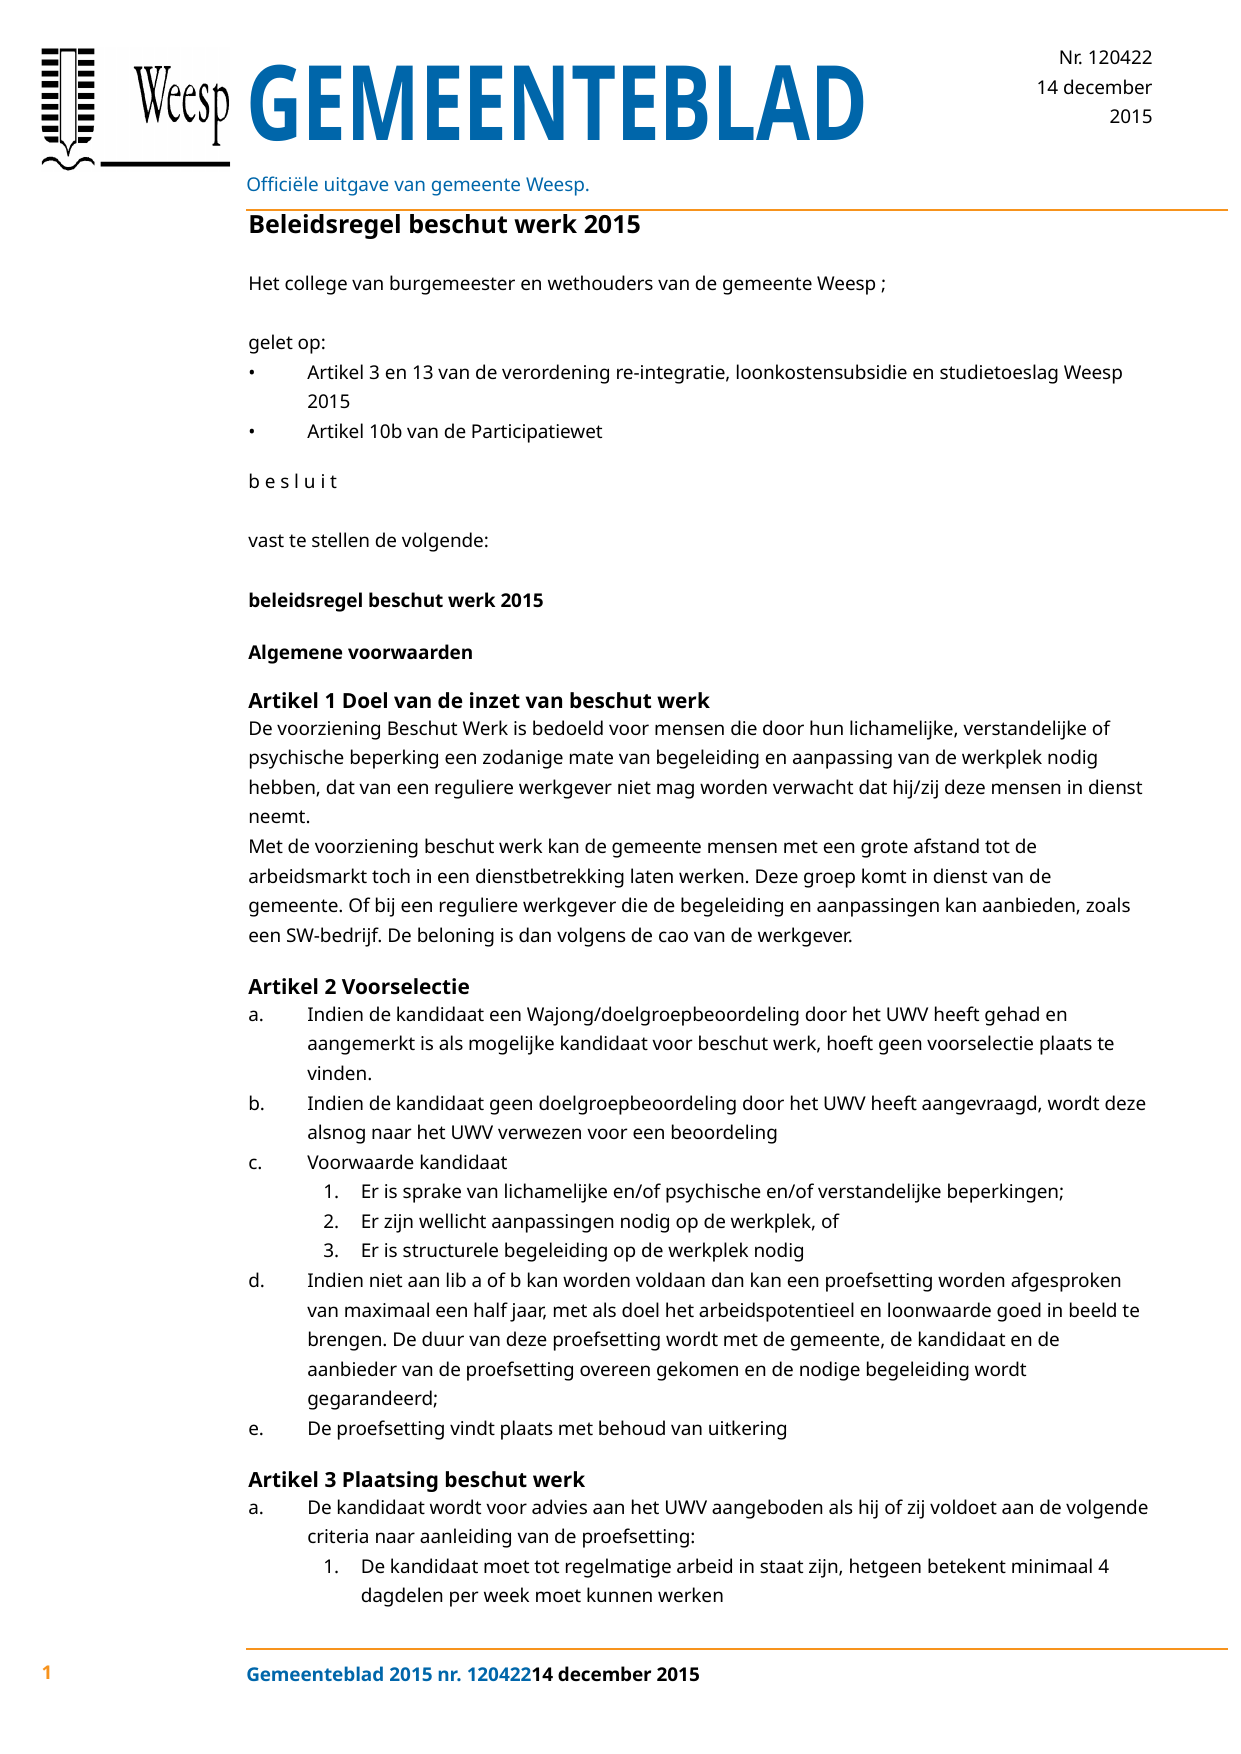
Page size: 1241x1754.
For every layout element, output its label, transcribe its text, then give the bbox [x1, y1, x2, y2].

list Indien de kandidaat een Wajong/doelgroepbeoordeling door het UWV heeft gehad en aangemerkt is als mogelijke kandidaat voor beschut werk, hoeft geen voorselectie plaats te vinden. [248, 1001, 1152, 1086]
text Beleidsregel beschut werk 2015 [248, 211, 1152, 241]
text Algemene voorwaarden [248, 637, 1152, 666]
text De voorziening Beschut Werk is bedoeld voor mensen die door hun lichamelijke, verstandelijke of psychische beperking een zodanige mate van begeleiding en aanpassing van de werkplek nodig hebben, dat van een reguliere werkgever niet mag worden verwacht dat hij/zij deze mensen in dienst neemt. [248, 715, 1152, 829]
text beleidsregel beschut werk 2015 [248, 587, 1152, 613]
list Artikel 3 en 13 van de verordening re-integratie, loonkostensubsidie en studietoeslag Weesp 2015 [248, 359, 1152, 414]
text vast te stellen de volgende: [248, 528, 1152, 553]
list Er is structurele begeleiding op de werkplek nodig [323, 1238, 1152, 1263]
text Met de voorziening beschut werk kan de gemeente mensen met een grote afstand tot de arbeidsmarkt toch in een dienstbetrekking laten werken. Deze groep komt in dienst van de gemeente. Of bij een reguliere werkgever die de begeleiding en aanpassingen kan aanbieden, zoals een SW-bedrijf. De beloning is dan volgens de cao van de werkgever. [248, 833, 1152, 948]
picture [41, 47, 231, 172]
list De proefsetting vindt plaats met behoud van uitkering [248, 1415, 1152, 1441]
text Artikel 1 Doel van de inzet van beschut werk [248, 687, 1152, 715]
list Indien niet aan lib a of b kan worden voldaan dan kan een proefsetting worden afgesproken van maximaal een half jaar, met als doel het arbeidspotentieel en loonwaarde goed in beeld te brengen. De duur van deze proefsetting wordt met de gemeente, de kandidaat en de aanbieder van de proefsetting overeen gekomen en de nodige begeleiding wordt gegarandeerd; [248, 1267, 1152, 1411]
list Artikel 10b van de Participatiewet [248, 418, 1152, 444]
text Het college van burgemeester en wethouders van de gemeente Weesp ; [248, 270, 1152, 296]
list De kandidaat wordt voor advies aan het UWV aangeboden als hij of zij voldoet aan de volgende criteria naar aanleiding van de proefsetting: [248, 1494, 1152, 1549]
text b e s l u i t [248, 468, 1152, 494]
list Er is sprake van lichamelijke en/of psychische en/of verstandelijke beperkingen; [323, 1178, 1152, 1204]
text Artikel 2 Voorselectie [248, 972, 1152, 1001]
list Voorwaarde kandidaat [248, 1149, 1152, 1174]
list De kandidaat moet tot regelmatige arbeid in staat zijn, hetgeen betekent minimaal 4 dagdelen per week moet kunnen werken [323, 1553, 1152, 1608]
text Artikel 3 Plaatsing beschut werk [248, 1466, 1152, 1494]
text gelet op: [248, 329, 1152, 355]
list Indien de kandidaat geen doelgroepbeoordeling door het UWV heeft aangevraagd, wordt deze alsnog naar het UWV verwezen voor een beoordeling [248, 1090, 1152, 1145]
list Er zijn wellicht aanpassingen nodig op de werkplek, of [323, 1208, 1152, 1234]
